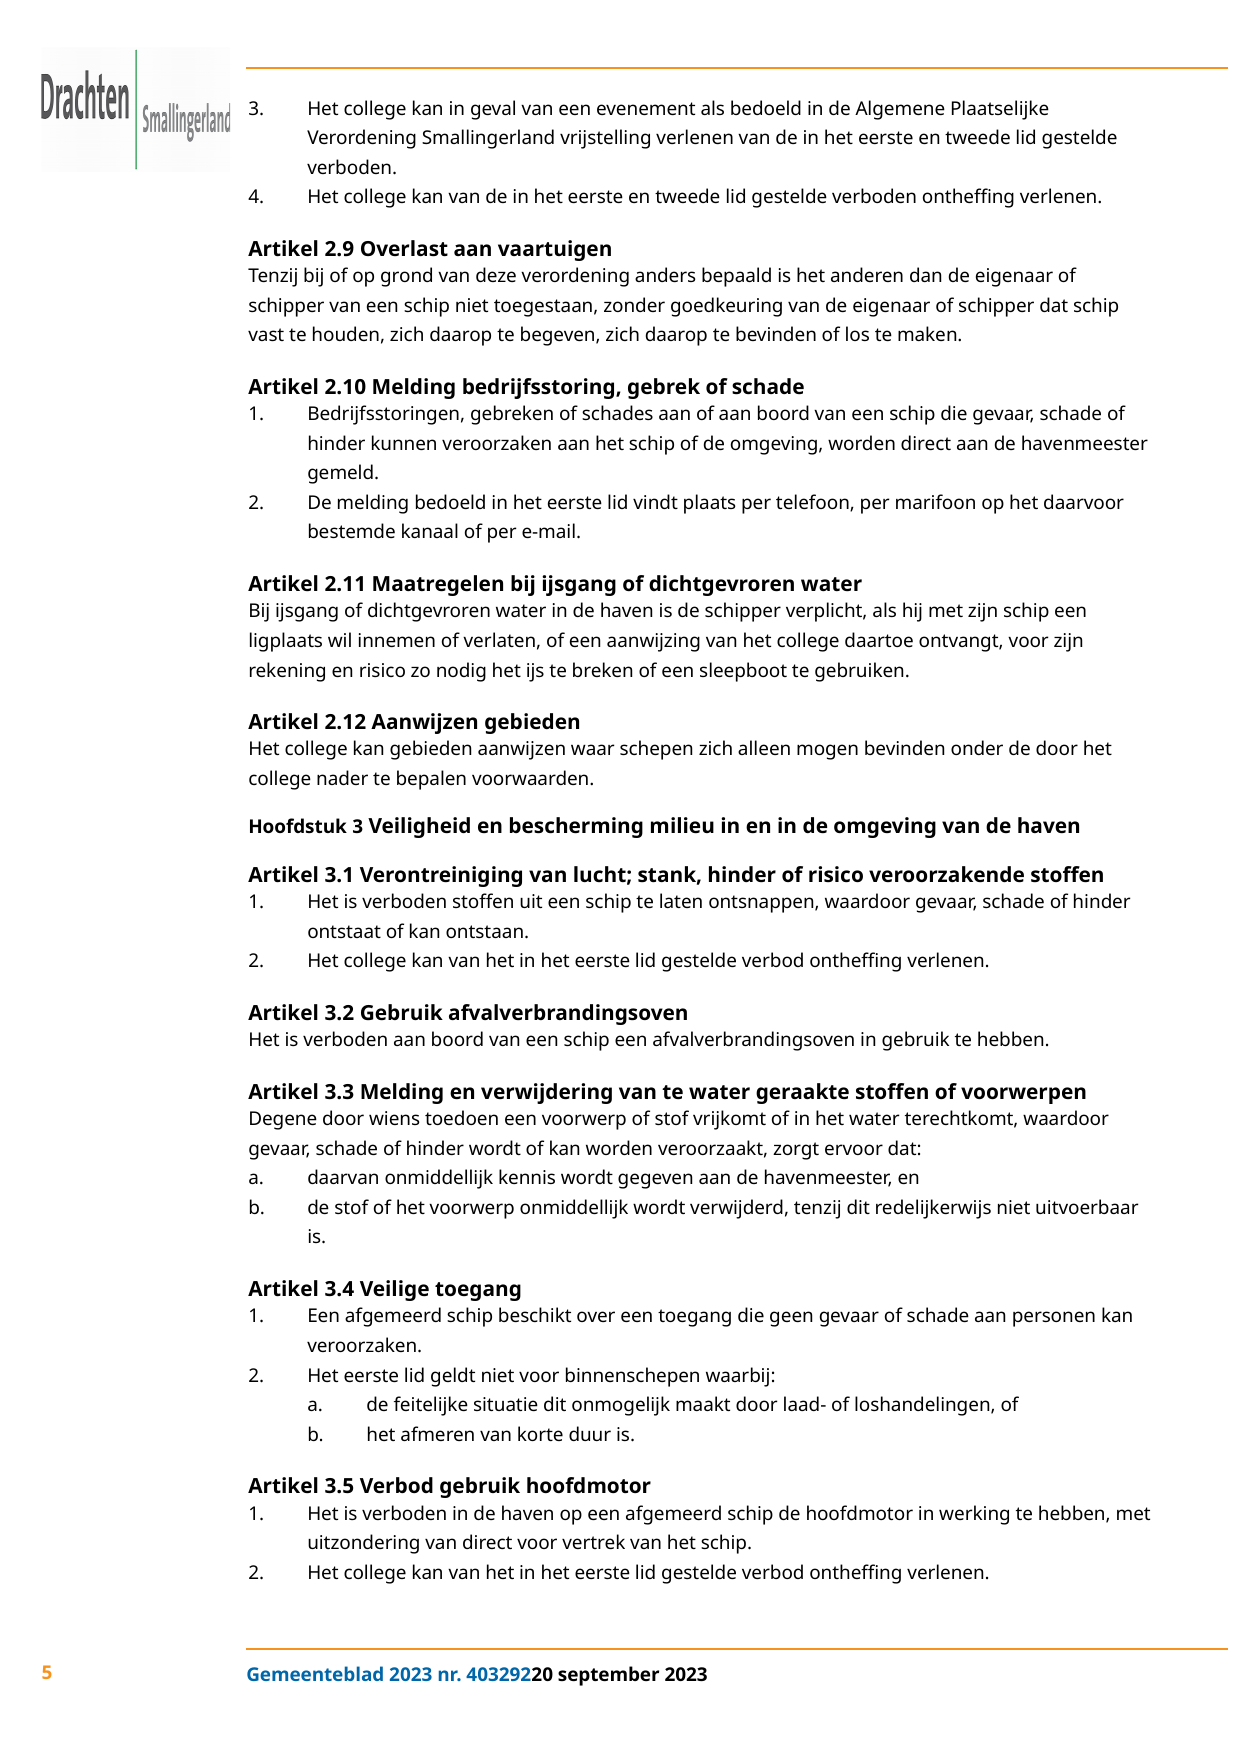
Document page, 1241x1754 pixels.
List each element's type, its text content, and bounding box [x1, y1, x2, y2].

list Bedrijfsstoringen, gebreken of schades aan of aan boord van een schip die gevaar, schade of hinder kunnen veroorzaken aan het schip of de omgeving, worden direct aan de havenmeester gemeld. [248, 400, 1152, 485]
text Het is verboden aan boord van een schip een afvalverbrandingsoven in gebruik te hebben. [248, 1027, 1152, 1052]
text Artikel 3.1 Verontreiniging van lucht; stank, hinder of risico veroorzakende stoffen [248, 860, 1152, 888]
list Het eerste lid geldt niet voor binnenschepen waarbij: [248, 1362, 1152, 1387]
list Het is verboden in de haven op een afgemeerd schip de hoofdmotor in werking te hebben, met uitzondering van direct voor vertrek van het schip. [248, 1500, 1152, 1555]
text Degene door wiens toedoen een voorwerp of stof vrijkomt of in het water terechtkomt, waardoor gevaar, schade of hinder wordt of kan worden veroorzaakt, zorgt ervoor dat: [248, 1105, 1152, 1161]
list Het college kan in geval van een evenement als bedoeld in de Algemene Plaatselijke Verordening Smallingerland vrijstelling verlenen van de in het eerste en tweede lid gestelde verboden. [248, 95, 1152, 180]
list Het college kan van de in het eerste en tweede lid gestelde verboden ontheffing verlenen. [248, 183, 1152, 209]
list de stof of het voorwerp onmiddellijk wordt verwijderd, tenzij dit redelijkerwijs niet uitvoerbaar is. [248, 1194, 1152, 1249]
list Het is verboden stoffen uit een schip te laten ontsnappen, waardoor gevaar, schade of hinder ontstaat of kan ontstaan. [248, 888, 1152, 944]
text Bij ijsgang of dichtgevroren water in de haven is de schipper verplicht, als hij met zijn schip een ligplaats wil innemen of verlaten, of een aanwijzing van het college daartoe ontvangt, voor zijn rekening en risico zo nodig het ijs te breken of een sleepboot te gebruiken. [248, 598, 1152, 682]
text Artikel 2.11 Maatregelen bij ijsgang of dichtgevroren water [248, 569, 1152, 598]
text Tenzij bij of op grond van deze verordening anders bepaald is het anderen dan de eigenaar of schipper van een schip niet toegestaan, zonder goedkeuring van de eigenaar of schipper dat schip vast te houden, zich daarop te begeven, zich daarop te bevinden of los te maken. [248, 262, 1152, 347]
text Artikel 2.10 Melding bedrijfsstoring, gebrek of schade [248, 372, 1152, 400]
text Artikel 2.9 Overlast aan vaartuigen [248, 234, 1152, 262]
text Artikel 3.4 Veilige toegang [248, 1274, 1152, 1303]
text Artikel 3.2 Gebruik afvalverbrandingsoven [248, 998, 1152, 1027]
text Artikel 3.5 Verbod gebruik hoofdmotor [248, 1471, 1152, 1500]
list Een afgemeerd schip beschikt over een toegang die geen gevaar of schade aan personen kan veroorzaken. [248, 1303, 1152, 1358]
list het afmeren van korte duur is. [307, 1421, 1152, 1447]
text Artikel 3.3 Melding en verwijdering van te water geraakte stoffen of voorwerpen [248, 1077, 1152, 1105]
picture [41, 47, 231, 172]
list daarvan onmiddellijk kennis wordt gegeven aan de havenmeester, en [248, 1164, 1152, 1190]
text Artikel 2.12 Aanwijzen gebieden [248, 707, 1152, 736]
text Hoofdstuk 3 Veiligheid en bescherming milieu in en in de omgeving van de haven [248, 811, 1152, 839]
text Het college kan gebieden aanwijzen waar schepen zich alleen mogen bevinden onder de door het college nader te bepalen voorwaarden. [248, 736, 1152, 791]
list Het college kan van het in het eerste lid gestelde verbod ontheffing verlenen. [248, 948, 1152, 973]
list De melding bedoeld in het eerste lid vindt plaats per telefoon, per marifoon op het daarvoor bestemde kanaal of per e-mail. [248, 489, 1152, 544]
list Het college kan van het in het eerste lid gestelde verbod ontheffing verlenen. [248, 1559, 1152, 1585]
list de feitelijke situatie dit onmogelijk maakt door laad- of loshandelingen, of [307, 1391, 1152, 1417]
